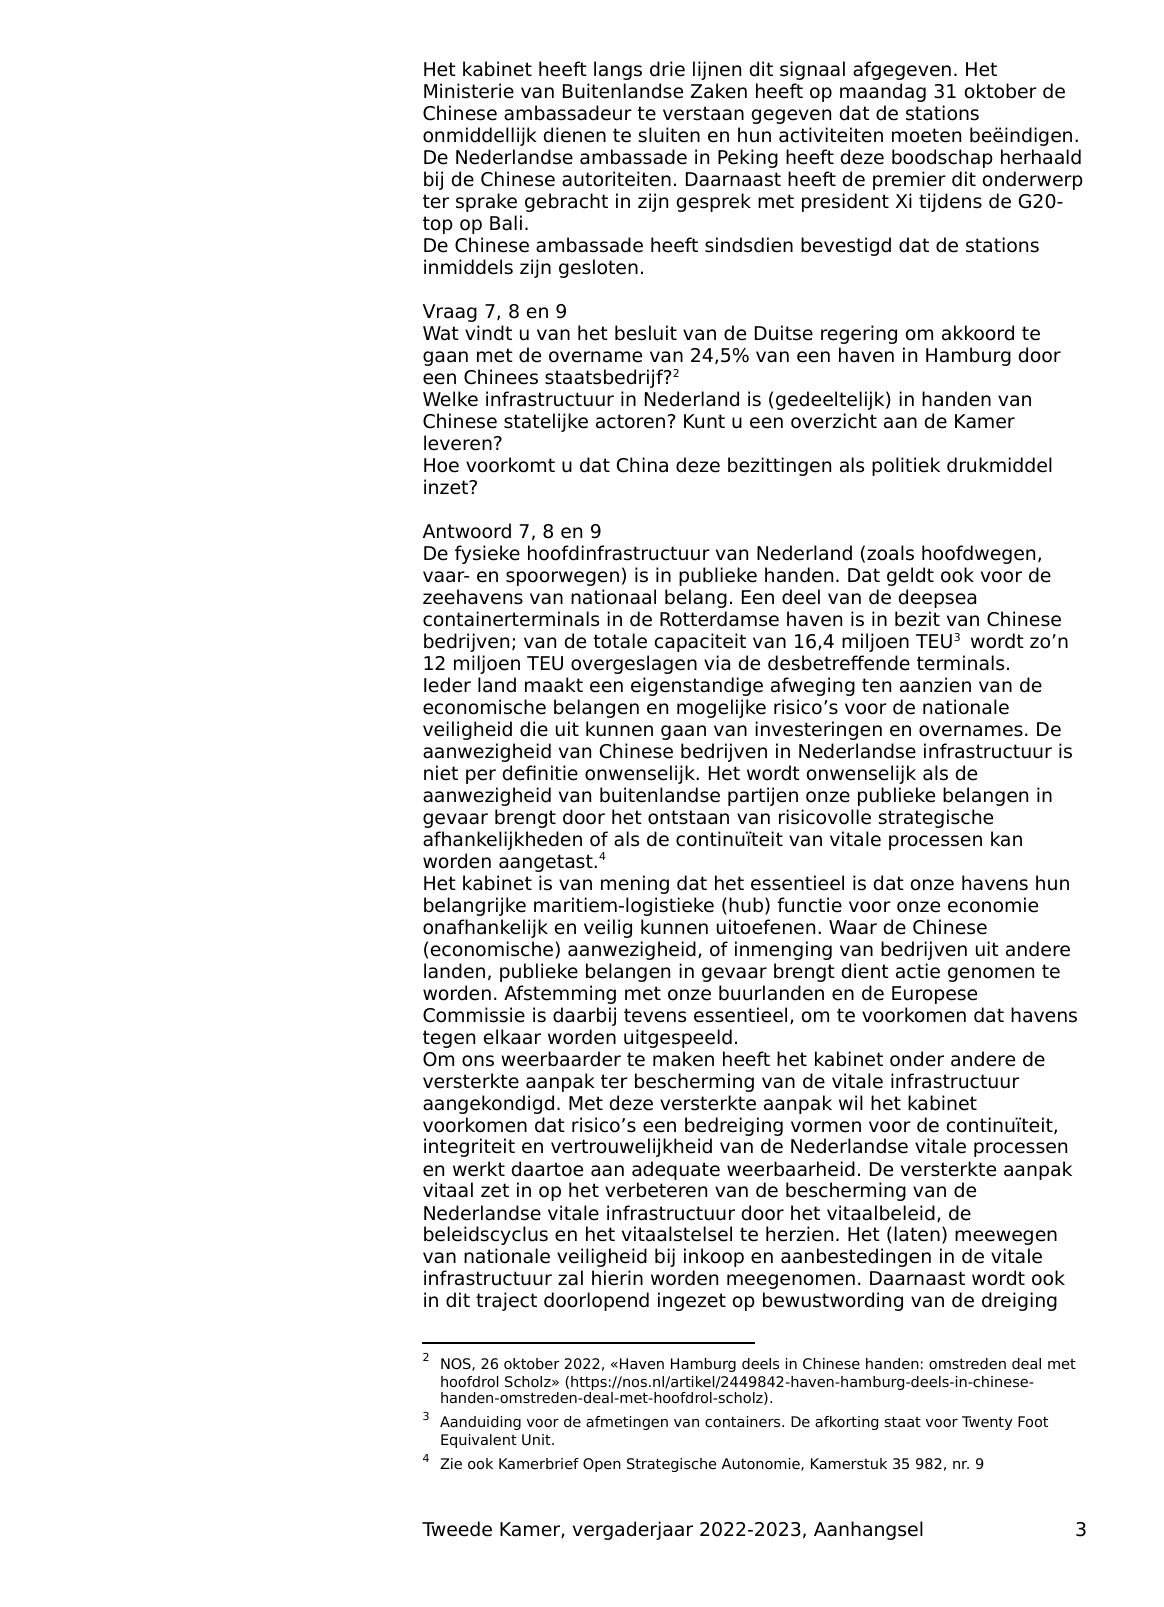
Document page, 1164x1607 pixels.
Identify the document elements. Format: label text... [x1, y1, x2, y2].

text Het kabinet heeft langs drie lijnen dit signaal afgegeven. Het Ministerie van Buitenlandse Zaken heeft op maandag 31 oktober de Chinese ambassadeur te verstaan gegeven dat de stations onmiddellijk dienen te sluiten en hun activiteiten moeten beëindigen. De Nederlandse ambassade in Peking heeft deze boodschap herhaald bij de Chinese autoriteiten. Daarnaast heeft de premier dit onderwerp ter sprake gebracht in zijn gesprek met president Xi tijdens de G20-top op Bali. [422, 59, 1087, 235]
text Vraag 7, 8 en 9 [422, 301, 1087, 323]
text Ieder land maakt een eigenstandige afweging ten aanzien van de economische belangen en mogelijke risico’s voor de nationale veiligheid die uit kunnen gaan van investeringen en overnames. De aanwezigheid van Chinese bedrijven in Nederlandse infrastructuur is niet per definitie onwenselijk. Het wordt onwenselijk als de aanwezigheid van buitenlandse partijen onze publieke belangen in gevaar brengt door het ontstaan van risicovolle strategische afhankelijkheden of als de continuïteit van vitale processen kan worden aangetast. [422, 675, 1087, 873]
text Aanduiding voor de afmetingen van containers. De afkorting staat voor Twenty Foot Equivalent Unit. [422, 1410, 1087, 1449]
text De Chinese ambassade heeft sindsdien bevestigd dat de stations inmiddels zijn gesloten. [422, 235, 1087, 279]
text Welke infrastructuur in Nederland is (gedeeltelijk) in handen van Chinese statelijke actoren? Kunt u een overzicht aan de Kamer leveren? [422, 389, 1087, 455]
text Antwoord 7, 8 en 9 [422, 521, 1087, 543]
text Om ons weerbaarder te maken heeft het kabinet onder andere de versterkte aanpak ter bescherming van de vitale infrastructuur aangekondigd. Met deze versterkte aanpak wil het kabinet voorkomen dat risico’s een bedreiging vormen voor de continuïteit, integriteit en vertrouwelijkheid van de Nederlandse vitale processen en werkt daartoe aan adequate weerbaarheid. De versterkte aanpak vitaal zet in op het verbeteren van de bescherming van de Nederlandse vitale infrastructuur door het vitaalbeleid, de beleidscyclus en het vitaalstelsel te herzien. Het (laten) meewegen van nationale veiligheid bij inkoop en aanbestedingen in de vitale infrastructuur zal hierin worden meegenomen. Daarnaast wordt ook in dit traject doorlopend ingezet op bewustwording van de dreiging [422, 1048, 1087, 1312]
text Hoe voorkomt u dat China deze bezittingen als politiek drukmiddel inzet? [422, 455, 1087, 499]
text NOS, 26 oktober 2022, «Haven Hamburg deels in Chinese handen: omstreden deal met hoofdrol Scholz» (https://nos.nl/artikel/2449842-haven-hamburg-deels-in-chinese-handen-omstreden-deal-met-hoofdrol-scholz). [422, 1352, 1087, 1407]
text De fysieke hoofdinfrastructuur van Nederland (zoals hoofdwegen, vaar- en spoorwegen) is in publieke handen. Dat geldt ook voor de zeehavens van nationaal belang. Een deel van de deepsea containerterminals in de Rotterdamse haven is in bezit van Chinese bedrijven; van de totale capaciteit van 16,4 miljoen TEU wordt zo’n 12 miljoen TEU overgeslagen via de desbetreffende terminals. [422, 543, 1087, 675]
text Zie ook Kamerbrief Open Strategische Autonomie, Kamerstuk 35 982, nr. 9 [422, 1452, 1087, 1474]
text Wat vindt u van het besluit van de Duitse regering om akkoord te gaan met de overname van 24,5% van een haven in Hamburg door een Chinees staatsbedrijf? [422, 323, 1087, 389]
text Het kabinet is van mening dat het essentieel is dat onze havens hun belangrijke maritiem-logistieke (hub) functie voor onze economie onafhankelijk en veilig kunnen uitoefenen. Waar de Chinese (economische) aanwezigheid, of inmenging van bedrijven uit andere landen, publieke belangen in gevaar brengt dient actie genomen te worden. Afstemming met onze buurlanden en de Europese Commissie is daarbij tevens essentieel, om te voorkomen dat havens tegen elkaar worden uitgespeeld. [422, 873, 1087, 1048]
